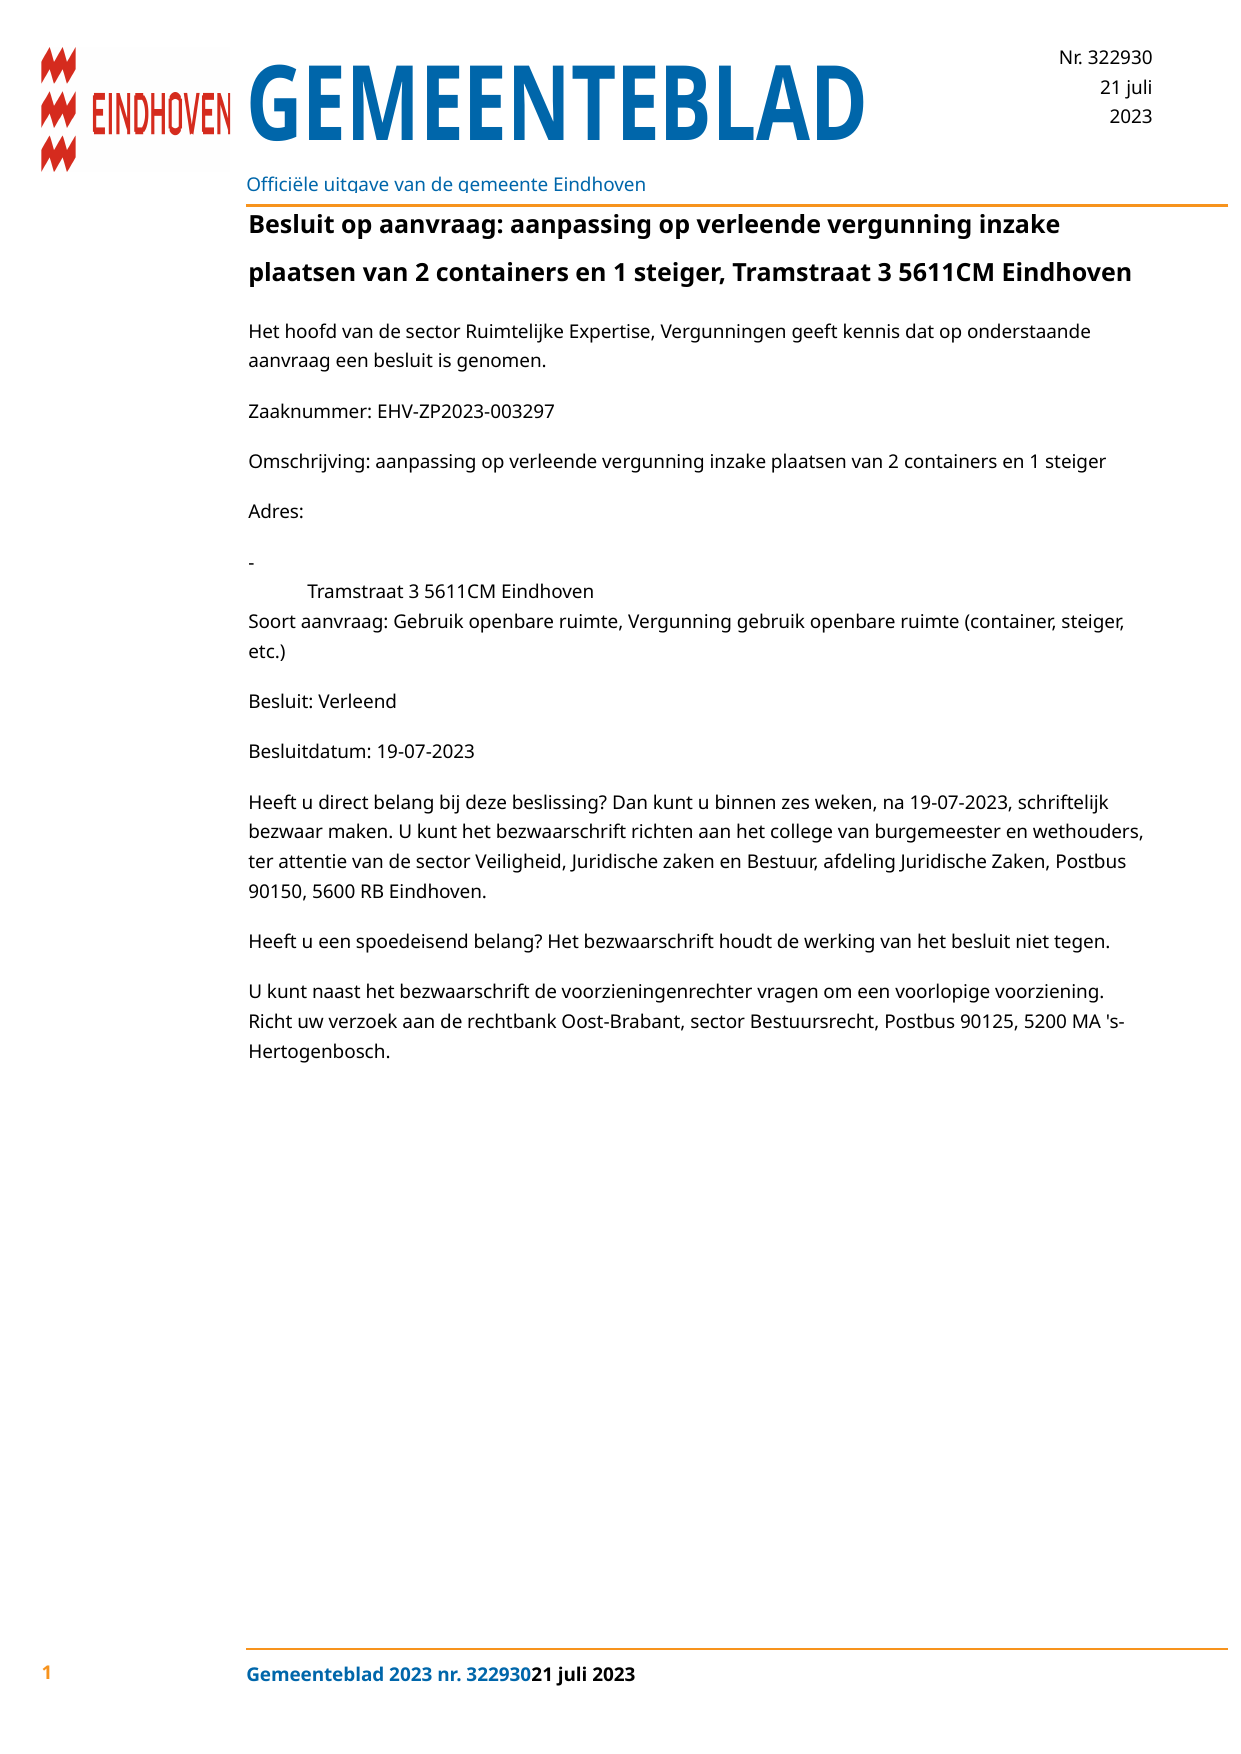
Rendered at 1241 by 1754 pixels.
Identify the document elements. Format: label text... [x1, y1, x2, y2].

text Het hoofd van de sector Ruimtelijke Expertise, Vergunningen geeft kennis dat op onderstaande aanvraag een besluit is genomen. [248, 318, 1152, 373]
list Tramstraat 3 5611CM Eindhoven [248, 579, 1152, 604]
text Besluit op aanvraag: aanpassing op verleende vergunning inzake plaatsen van 2 containers en 1 steiger, Tramstraat 3 5611CM Eindhoven [248, 207, 1152, 288]
text Besluitdatum: 19-07-2023 [248, 739, 1152, 764]
text Adres: [248, 499, 1152, 524]
picture [41, 47, 231, 172]
text Omschrijving: aanpassing op verleende vergunning inzake plaatsen van 2 containers en 1 steiger [248, 448, 1152, 474]
text Heeft u een spoedeisend belang? Het bezwaarschrift houdt de werking van het besluit niet tegen. [248, 928, 1152, 954]
text Heeft u direct belang bij deze beslissing? Dan kunt u binnen zes weken, na 19-07-2023, schriftelijk bezwaar maken. U kunt het bezwaarschrift richten aan het college van burgemeester en wethouders, ter attentie van de sector Veiligheid, Juridische zaken en Bestuur, afdeling Juridische Zaken, Postbus 90150, 5600 RB Eindhoven. [248, 789, 1152, 904]
text Soort aanvraag: Gebruik openbare ruimte, Vergunning gebruik openbare ruimte (container, steiger, etc.) [248, 608, 1152, 664]
text Besluit: Verleend [248, 688, 1152, 714]
text Zaaknummer: EHV-ZP2023-003297 [248, 398, 1152, 424]
text U kunt naast het bezwaarschrift de voorzieningenrechter vragen om een voorlopige voorziening. Richt uw verzoek aan de rechtbank Oost-Brabant, sector Bestuursrecht, Postbus 90125, 5200 MA 's-Hertogenbosch. [248, 979, 1152, 1064]
